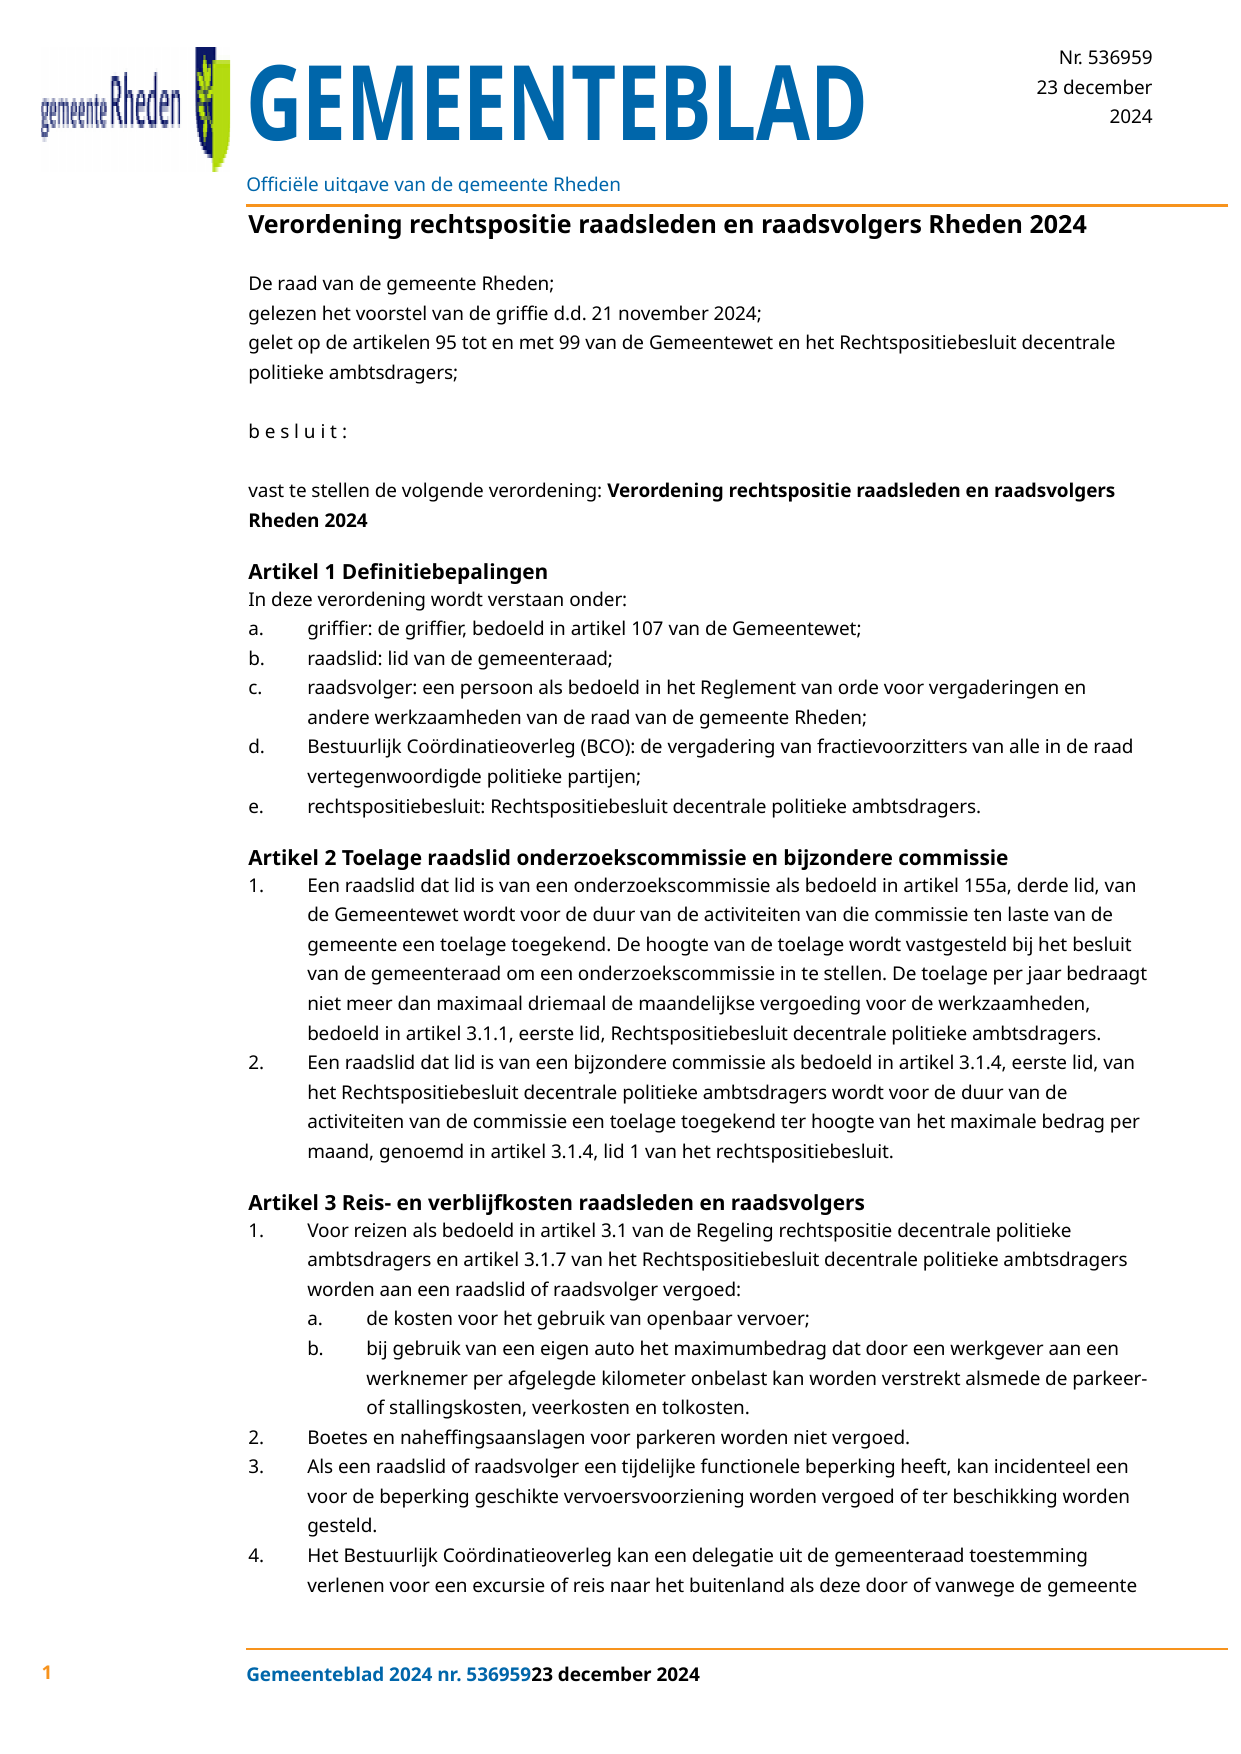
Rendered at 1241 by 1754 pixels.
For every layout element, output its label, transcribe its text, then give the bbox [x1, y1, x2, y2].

text Verordening rechtspositie raadsleden en raadsvolgers Rheden 2024 [248, 207, 1152, 241]
list Als een raadslid of raadsvolger een tijdelijke functionele beperking heeft, kan incidenteel een voor de beperking geschikte vervoersvoorziening worden vergoed of ter beschikking worden gesteld. [248, 1453, 1152, 1538]
text De raad van de gemeente Rheden; [248, 270, 1152, 296]
list de kosten voor het gebruik van openbaar vervoer; [307, 1306, 1152, 1331]
list griffier: de griffier, bedoeld in artikel 107 van de Gemeentewet; [248, 615, 1152, 641]
list bij gebruik van een eigen auto het maximumbedrag dat door een werkgever aan een werknemer per afgelegde kilometer onbelast kan worden verstrekt alsmede de parkeer- of stallingskosten, veerkosten en tolkosten. [307, 1335, 1152, 1420]
list raadslid: lid van de gemeenteraad; [248, 645, 1152, 671]
list Een raadslid dat lid is van een onderzoekscommissie als bedoeld in artikel 155a, derde lid, van de Gemeentewet wordt voor de duur van de activiteiten van die commissie ten laste van de gemeente een toelage toegekend. De hoogte van de toelage wordt vastgesteld bij het besluit van de gemeenteraad om een onderzoekscommissie in te stellen. De toelage per jaar bedraagt niet meer dan maximaal driemaal de maandelijkse vergoeding voor de werkzaamheden, bedoeld in artikel 3.1.1, eerste lid, Rechtspositiebesluit decentrale politieke ambtsdragers. [248, 872, 1152, 1045]
list Een raadslid dat lid is van een bijzondere commissie als bedoeld in artikel 3.1.4, eerste lid, van het Rechtspositiebesluit decentrale politieke ambtsdragers wordt voor de duur van de activiteiten van de commissie een toelage toegekend ter hoogte van het maximale bedrag per maand, genoemd in artikel 3.1.4, lid 1 van het rechtspositiebesluit. [248, 1049, 1152, 1164]
text Artikel 2 Toelage raadslid onderzoekscommissie en bijzondere commissie [248, 843, 1152, 872]
list raadsvolger: een persoon als bedoeld in het Reglement van orde voor vergaderingen en andere werkzaamheden van de raad van de gemeente Rheden; [248, 674, 1152, 730]
text b e s l u i t : [248, 418, 1152, 444]
text gelet op de artikelen 95 tot en met 99 van de Gemeentewet en het Rechtspositiebesluit decentrale politieke ambtsdragers; [248, 329, 1152, 385]
picture [41, 47, 231, 172]
list Boetes en naheffingsaanslagen voor parkeren worden niet vergoed. [248, 1424, 1152, 1450]
text gelezen het voorstel van de griffie d.d. 21 november 2024; [248, 300, 1152, 326]
list rechtspositiebesluit: Rechtspositiebesluit decentrale politieke ambtsdragers. [248, 793, 1152, 819]
text vast te stellen de volgende verordening: Verordening rechtspositie raadsleden en raadsvolgers Rheden 2024 [248, 477, 1152, 533]
text Artikel 1 Definitiebepalingen [248, 557, 1152, 586]
list Bestuurlijk Coördinatieoverleg (BCO): de vergadering van fractievoorzitters van alle in de raad vertegenwoordigde politieke partijen; [248, 734, 1152, 789]
text Artikel 3 Reis- en verblijfkosten raadsleden en raadsvolgers [248, 1188, 1152, 1217]
list Voor reizen als bedoeld in artikel 3.1 van de Regeling rechtspositie decentrale politieke ambtsdragers en artikel 3.1.7 van het Rechtspositiebesluit decentrale politieke ambtsdragers worden aan een raadslid of raadsvolger vergoed: [248, 1217, 1152, 1302]
text In deze verordening wordt verstaan onder: [248, 586, 1152, 612]
list Het Bestuurlijk Coördinatieoverleg kan een delegatie uit de gemeenteraad toestemming verlenen voor een excursie of reis naar het buitenland als deze door of vanwege de gemeente [248, 1542, 1152, 1598]
